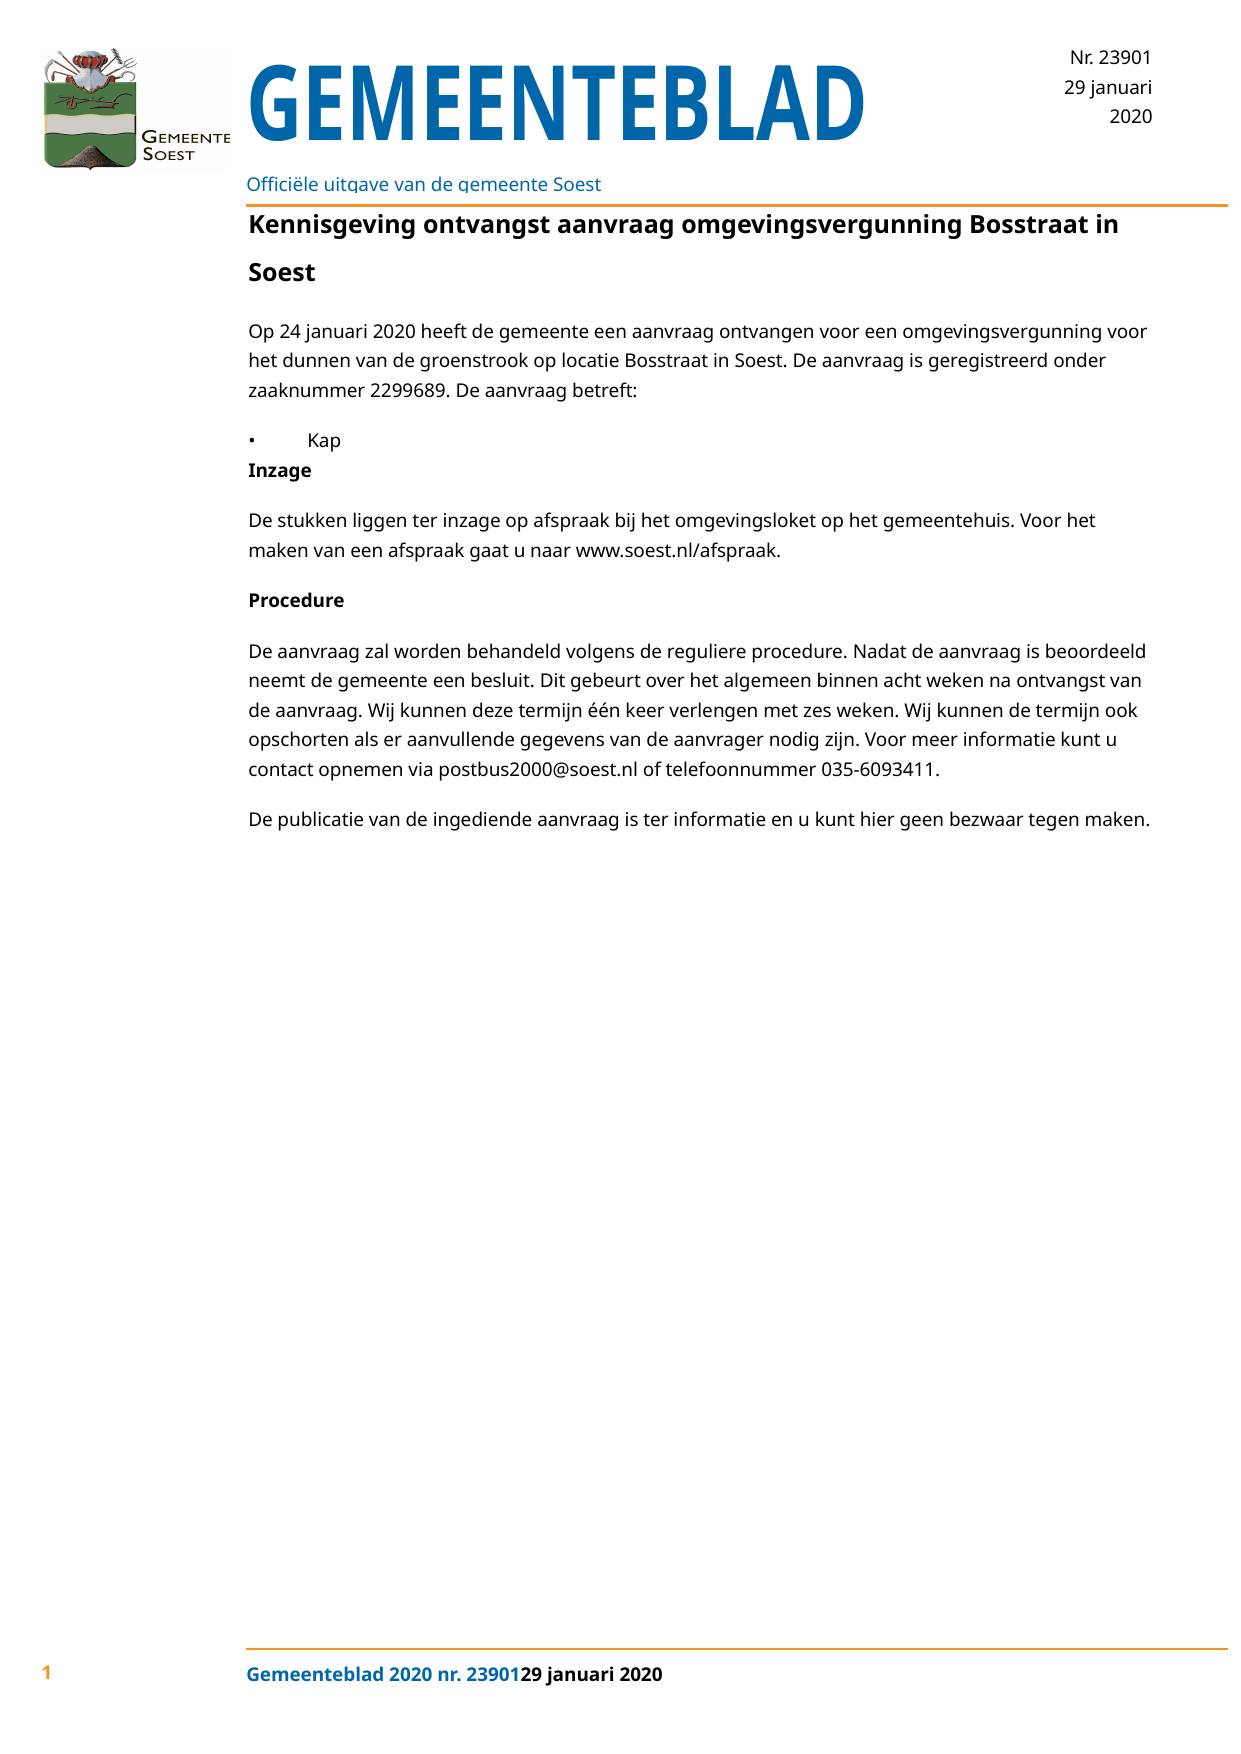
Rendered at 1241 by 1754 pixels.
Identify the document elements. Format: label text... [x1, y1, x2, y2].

text Procedure [248, 587, 1152, 613]
picture [41, 47, 231, 172]
text Op 24 januari 2020 heeft de gemeente een aanvraag ontvangen voor een omgevingsvergunning voor het dunnen van de groenstrook op locatie Bosstraat in Soest. De aanvraag is geregistreerd onder zaaknummer 2299689. De aanvraag betreft: [248, 318, 1152, 403]
text Inzage [248, 457, 1152, 483]
text Kennisgeving ontvangst aanvraag omgevingsvergunning Bosstraat in Soest [248, 207, 1152, 288]
text De publicatie van de ingediende aanvraag is ter informatie en u kunt hier geen bezwaar tegen maken. [248, 807, 1152, 832]
list Kap [248, 427, 1152, 453]
text De stukken liggen ter inzage op afspraak bij het omgevingsloket op het gemeentehuis. Voor het maken van een afspraak gaat u naar www.soest.nl/afspraak. [248, 507, 1152, 563]
text De aanvraag zal worden behandeld volgens de reguliere procedure. Nadat de aanvraag is beoordeeld neemt de gemeente een besluit. Dit gebeurt over het algemeen binnen acht weken na ontvangst van de aanvraag. Wij kunnen deze termijn één keer verlengen met zes weken. Wij kunnen de termijn ook opschorten als er aanvullende gegevens van de aanvrager nodig zijn. Voor meer informatie kunt u contact opnemen via postbus2000@soest.nl of telefoonnummer 035-6093411. [248, 638, 1152, 782]
